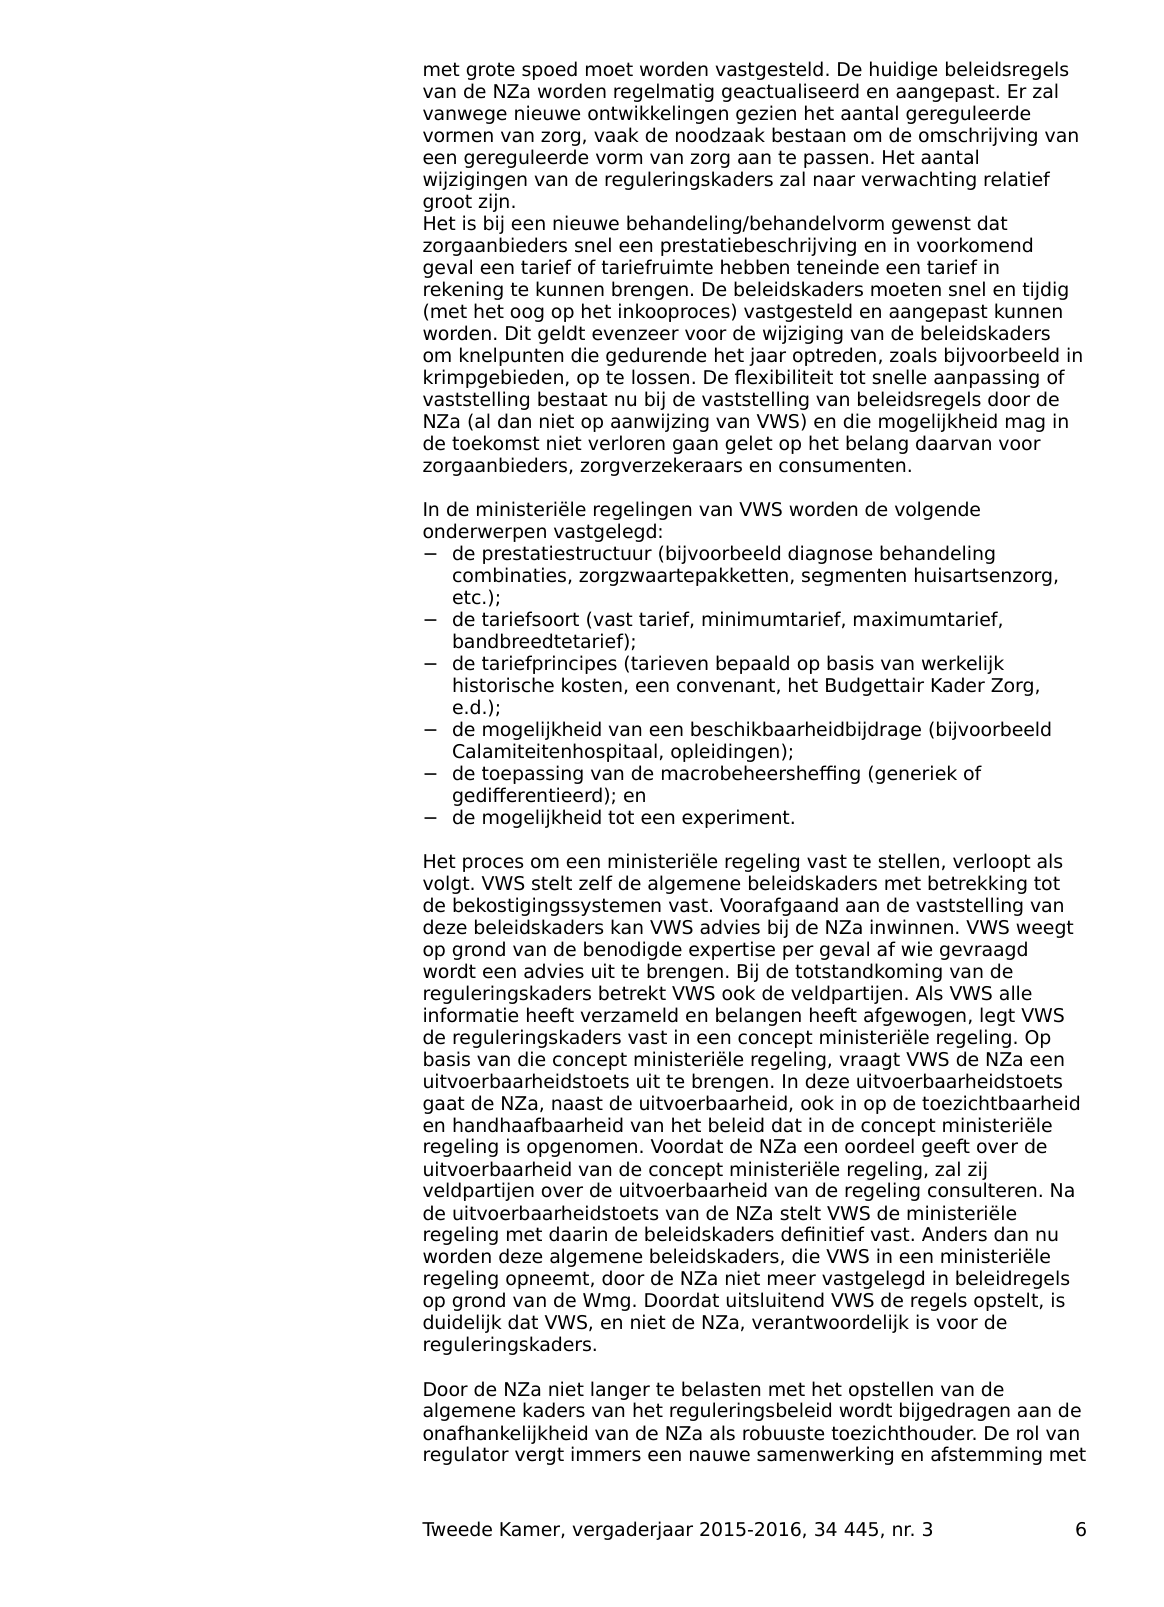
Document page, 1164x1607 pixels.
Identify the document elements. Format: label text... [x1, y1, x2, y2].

text Door de NZa niet langer te belasten met het opstellen van de algemene kaders van het reguleringsbeleid wordt bijgedragen aan de onafhankelijkheid van de NZa als robuuste toezichthouder. De rol van regulator vergt immers een nauwe samenwerking en afstemming met [422, 1378, 1087, 1466]
text − de prestatiestructuur (bijvoorbeeld diagnose behandeling combinaties, zorgzwaartepakketten, segmenten huisartsenzorg, etc.); [422, 543, 1087, 609]
text Het is bij een nieuwe behandeling/behandelvorm gewenst dat zorgaanbieders snel een prestatiebeschrijving en in voorkomend geval een tarief of tariefruimte hebben teneinde een tarief in rekening te kunnen brengen. De beleidskaders moeten snel en tijdig (met het oog op het inkooproces) vastgesteld en aangepast kunnen worden. Dit geldt evenzeer voor de wijziging van de beleidskaders om knelpunten die gedurende het jaar optreden, zoals bijvoorbeeld in krimpgebieden, op te lossen. De flexibiliteit tot snelle aanpassing of vaststelling bestaat nu bij de vaststelling van beleidsregels door de NZa (al dan niet op aanwijzing van VWS) en die mogelijkheid mag in de toekomst niet verloren gaan gelet op het belang daarvan voor zorgaanbieders, zorgverzekeraars en consumenten. [422, 213, 1087, 477]
text Het proces om een ministeriële regeling vast te stellen, verloopt als volgt. VWS stelt zelf de algemene beleidskaders met betrekking tot de bekostigingssystemen vast. Voorafgaand aan de vaststelling van deze beleidskaders kan VWS advies bij de NZa inwinnen. VWS weegt op grond van de benodigde expertise per geval af wie gevraagd wordt een advies uit te brengen. Bij de totstandkoming van de reguleringskaders betrekt VWS ook de veldpartijen. Als VWS alle informatie heeft verzameld en belangen heeft afgewogen, legt VWS de reguleringskaders vast in een concept ministeriële regeling. Op basis van die concept ministeriële regeling, vraagt VWS de NZa een uitvoerbaarheidstoets uit te brengen. In deze uitvoerbaarheidstoets gaat de NZa, naast de uitvoerbaarheid, ook in op de toezichtbaarheid en handhaafbaarheid van het beleid dat in de concept ministeriële regeling is opgenomen. Voordat de NZa een oordeel geeft over de uitvoerbaarheid van de concept ministeriële regeling, zal zij veldpartijen over de uitvoerbaarheid van de regeling consulteren. Na de uitvoerbaarheidstoets van de NZa stelt VWS de ministeriële regeling met daarin de beleidskaders definitief vast. Anders dan nu worden deze algemene beleidskaders, die VWS in een ministeriële regeling opneemt, door de NZa niet meer vastgelegd in beleidregels op grond van de Wmg. Doordat uitsluitend VWS de regels opstelt, is duidelijk dat VWS, en niet de NZa, verantwoordelijk is voor de reguleringskaders. [422, 851, 1087, 1356]
text − de mogelijkheid tot een experiment. [422, 807, 1087, 828]
text − de tariefsoort (vast tarief, minimumtarief, maximumtarief, bandbreedtetarief); [422, 609, 1087, 653]
text In de ministeriële regelingen van VWS worden de volgende onderwerpen vastgelegd: [422, 499, 1087, 543]
text − de tariefprincipes (tarieven bepaald op basis van werkelijk historische kosten, een convenant, het Budgettair Kader Zorg, e.d.); [422, 653, 1087, 719]
text − de mogelijkheid van een beschikbaarheidbijdrage (bijvoorbeeld Calamiteitenhospitaal, opleidingen); [422, 719, 1087, 763]
text − de toepassing van de macrobeheersheffing (generiek of gedifferentieerd); en [422, 763, 1087, 807]
text met grote spoed moet worden vastgesteld. De huidige beleidsregels van de NZa worden regelmatig geactualiseerd en aangepast. Er zal vanwege nieuwe ontwikkelingen gezien het aantal gereguleerde vormen van zorg, vaak de noodzaak bestaan om de omschrijving van een gereguleerde vorm van zorg aan te passen. Het aantal wijzigingen van de reguleringskaders zal naar verwachting relatief groot zijn. [422, 59, 1087, 213]
